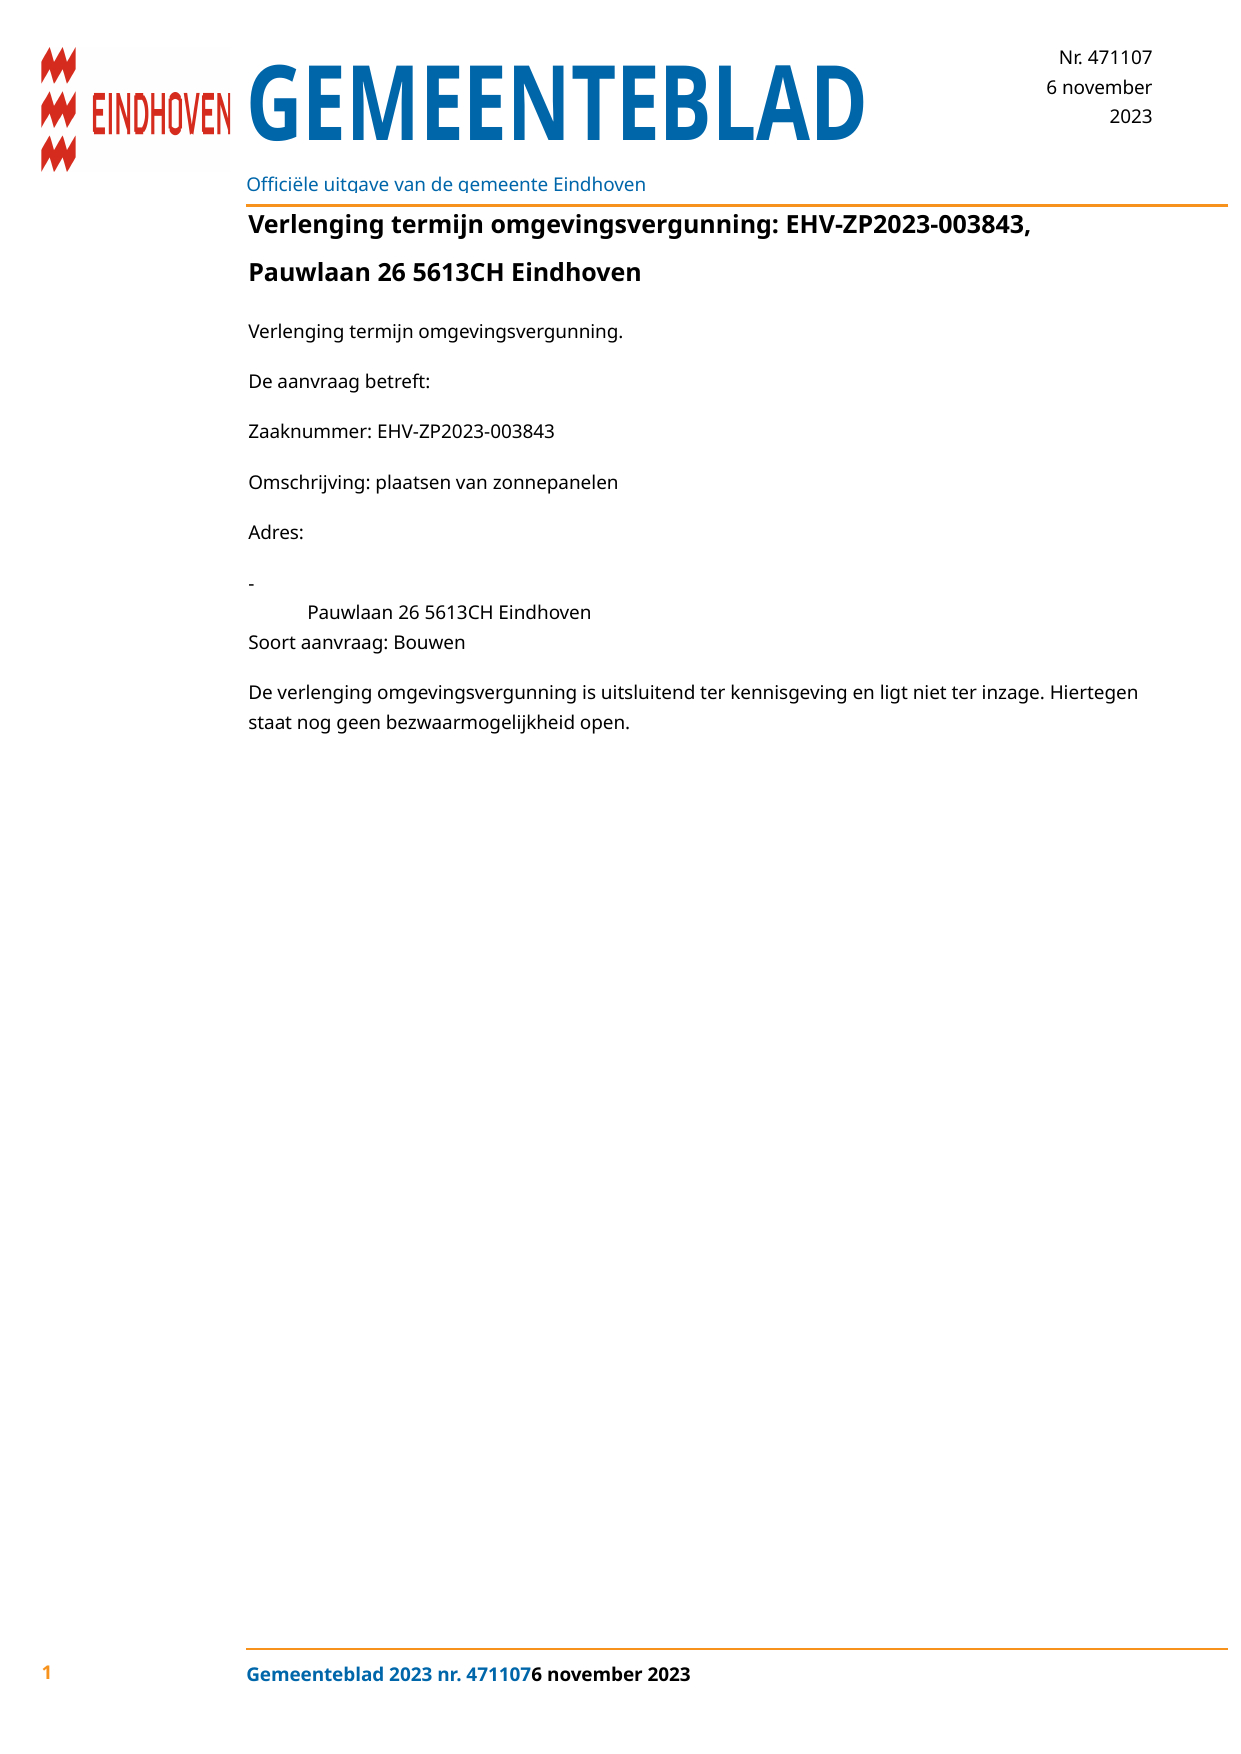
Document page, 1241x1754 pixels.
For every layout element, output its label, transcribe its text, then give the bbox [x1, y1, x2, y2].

text Zaaknummer: EHV-ZP2023-003843 [248, 419, 1152, 444]
text De aanvraag betreft: [248, 368, 1152, 394]
text Omschrijving: plaatsen van zonnepanelen [248, 469, 1152, 495]
text De verlenging omgevingsvergunning is uitsluitend ter kennisgeving en ligt niet ter inzage. Hiertegen staat nog geen bezwaarmogelijkheid open. [248, 679, 1152, 735]
text Adres: [248, 519, 1152, 545]
text Soort aanvraag: Bouwen [248, 629, 1152, 655]
text Verlenging termijn omgevingsvergunning: EHV-ZP2023-003843, Pauwlaan 26 5613CH Eindhoven [248, 207, 1152, 288]
list Pauwlaan 26 5613CH Eindhoven [248, 599, 1152, 625]
text Verlenging termijn omgevingsvergunning. [248, 318, 1152, 344]
picture [41, 47, 231, 172]
